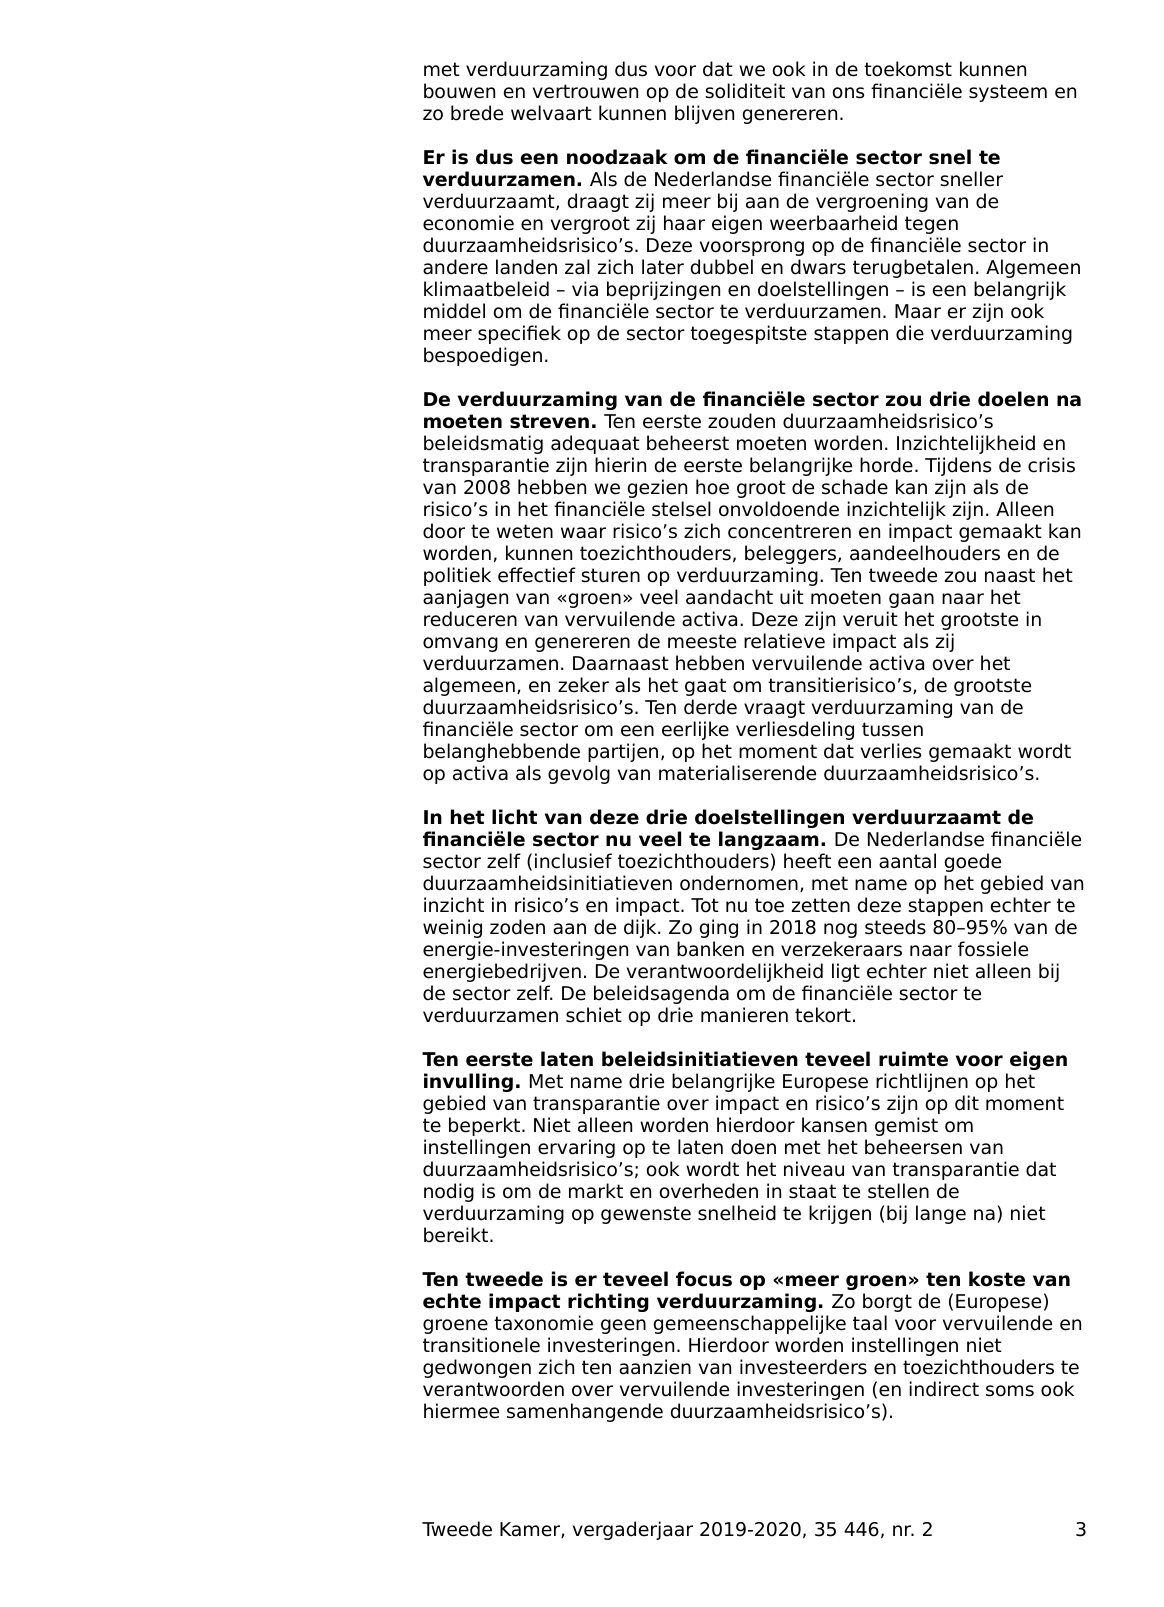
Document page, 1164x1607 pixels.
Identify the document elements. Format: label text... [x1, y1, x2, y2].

text Er is dus een noodzaak om de financiële sector snel te verduurzamen. Als de Nederlandse financiële sector sneller verduurzaamt, draagt zij meer bij aan de vergroening van de economie en vergroot zij haar eigen weerbaarheid tegen duurzaamheidsrisico’s. Deze voorsprong op de financiële sector in andere landen zal zich later dubbel en dwars terugbetalen. Algemeen klimaatbeleid – via beprijzingen en doelstellingen – is een belangrijk middel om de financiële sector te verduurzamen. Maar er zijn ook meer specifiek op de sector toegespitste stappen die verduurzaming bespoedigen. [422, 147, 1087, 367]
text In het licht van deze drie doelstellingen verduurzaamt de financiële sector nu veel te langzaam. De Nederlandse financiële sector zelf (inclusief toezichthouders) heeft een aantal goede duurzaamheidsinitiatieven ondernomen, met name op het gebied van inzicht in risico’s en impact. Tot nu toe zetten deze stappen echter te weinig zoden aan de dijk. Zo ging in 2018 nog steeds 80–95% van de energie-investeringen van banken en verzekeraars naar fossiele energiebedrijven. De verantwoordelijkheid ligt echter niet alleen bij de sector zelf. De beleidsagenda om de financiële sector te verduurzamen schiet op drie manieren tekort. [422, 807, 1087, 1027]
text Ten tweede is er teveel focus op «meer groen» ten koste van echte impact richting verduurzaming. Zo borgt de (Europese) groene taxonomie geen gemeenschappelijke taal voor vervuilende en transitionele investeringen. Hierdoor worden instellingen niet gedwongen zich ten aanzien van investeerders en toezichthouders te verantwoorden over vervuilende investeringen (en indirect soms ook hiermee samenhangende duurzaamheidsrisico’s). [422, 1269, 1087, 1423]
text met verduurzaming dus voor dat we ook in de toekomst kunnen bouwen en vertrouwen op de soliditeit van ons financiële systeem en zo brede welvaart kunnen blijven genereren. [422, 59, 1087, 125]
text De verduurzaming van de financiële sector zou drie doelen na moeten streven. Ten eerste zouden duurzaamheidsrisico’s beleidsmatig adequaat beheerst moeten worden. Inzichtelijkheid en transparantie zijn hierin de eerste belangrijke horde. Tijdens de crisis van 2008 hebben we gezien hoe groot de schade kan zijn als de risico’s in het financiële stelsel onvoldoende inzichtelijk zijn. Alleen door te weten waar risico’s zich concentreren en impact gemaakt kan worden, kunnen toezichthouders, beleggers, aandeelhouders en de politiek effectief sturen op verduurzaming. Ten tweede zou naast het aanjagen van «groen» veel aandacht uit moeten gaan naar het reduceren van vervuilende activa. Deze zijn veruit het grootste in omvang en genereren de meeste relatieve impact als zij verduurzamen. Daarnaast hebben vervuilende activa over het algemeen, en zeker als het gaat om transitierisico’s, de grootste duurzaamheidsrisico’s. Ten derde vraagt verduurzaming van de financiële sector om een eerlijke verliesdeling tussen belanghebbende partijen, op het moment dat verlies gemaakt wordt op activa als gevolg van materialiserende duurzaamheidsrisico’s. [422, 389, 1087, 785]
text Ten eerste laten beleidsinitiatieven teveel ruimte voor eigen invulling. Met name drie belangrijke Europese richtlijnen op het gebied van transparantie over impact en risico’s zijn op dit moment te beperkt. Niet alleen worden hierdoor kansen gemist om instellingen ervaring op te laten doen met het beheersen van duurzaamheidsrisico’s; ook wordt het niveau van transparantie dat nodig is om de markt en overheden in staat te stellen de verduurzaming op gewenste snelheid te krijgen (bij lange na) niet bereikt. [422, 1049, 1087, 1247]
